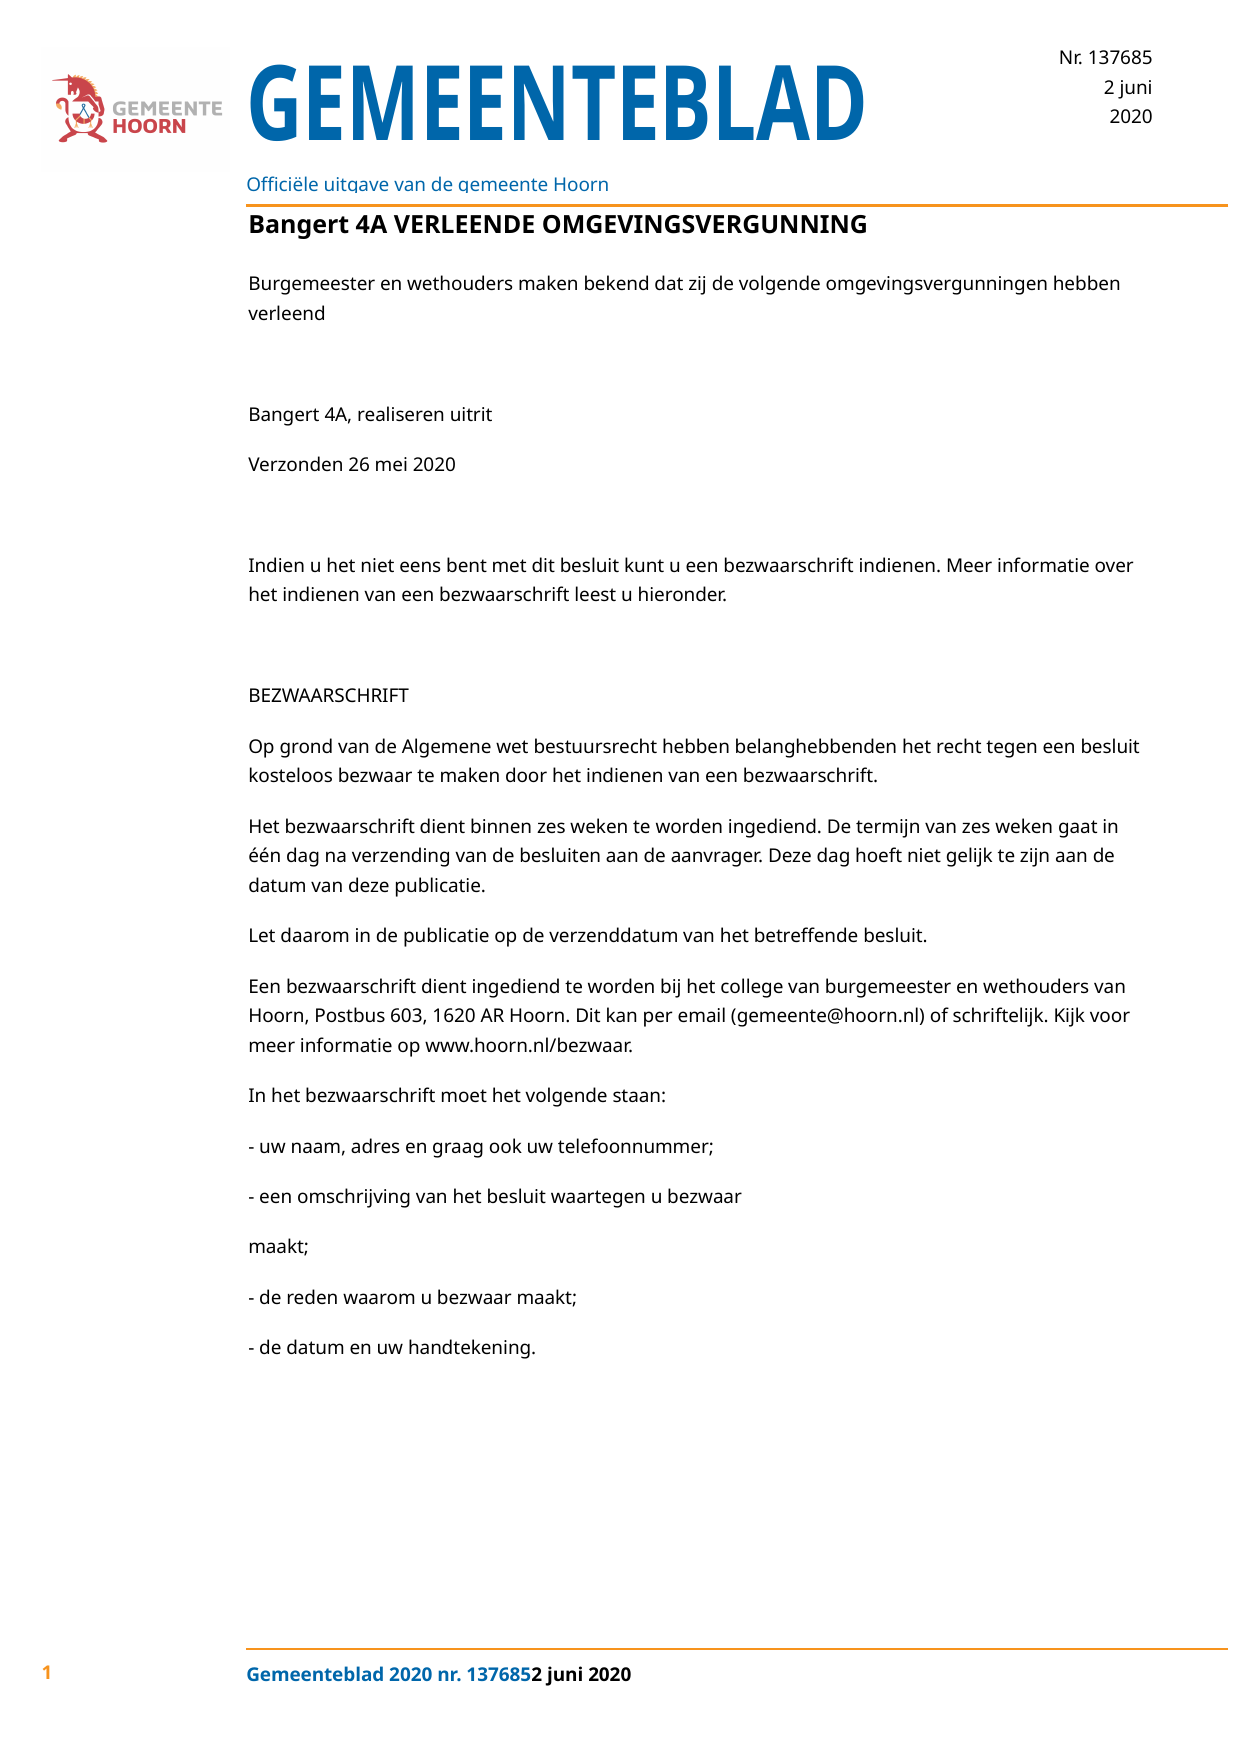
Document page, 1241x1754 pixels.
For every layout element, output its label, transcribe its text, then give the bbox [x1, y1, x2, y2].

text - de reden waarom u bezwaar maakt; [248, 1284, 1152, 1310]
text - een omschrijving van het besluit waartegen u bezwaar [248, 1183, 1152, 1209]
text Bangert 4A VERLEENDE OMGEVINGSVERGUNNING [248, 207, 1152, 241]
text Burgemeester en wethouders maken bekend dat zij de volgende omgevingsvergunningen hebben verleend [248, 270, 1152, 326]
text Bangert 4A, realiseren uitrit [248, 401, 1152, 426]
text BEZWAARSCHRIFT [248, 682, 1152, 708]
text - uw naam, adres en graag ook uw telefoonnummer; [248, 1133, 1152, 1158]
text In het bezwaarschrift moet het volgende staan: [248, 1082, 1152, 1108]
text Het bezwaarschrift dient binnen zes weken te worden ingediend. De termijn van zes weken gaat in één dag na verzending van de besluiten aan de aanvrager. Deze dag hoeft niet gelijk te zijn aan de datum van deze publicatie. [248, 813, 1152, 898]
text - de datum en uw handtekening. [248, 1334, 1152, 1360]
text Op grond van de Algemene wet bestuursrecht hebben belanghebbenden het recht tegen een besluit kosteloos bezwaar te maken door het indienen van een bezwaarschrift. [248, 733, 1152, 788]
text Verzonden 26 mei 2020 [248, 451, 1152, 477]
text Indien u het niet eens bent met dit besluit kunt u een bezwaarschrift indienen. Meer informatie over het indienen van een bezwaarschrift leest u hieronder. [248, 552, 1152, 607]
text maakt; [248, 1234, 1152, 1259]
text Een bezwaarschrift dient ingediend te worden bij het college van burgemeester en wethouders van Hoorn, Postbus 603, 1620 AR Hoorn. Dit kan per email (gemeente@hoorn.nl) of schriftelijk. Kijk voor meer informatie op www.hoorn.nl/bezwaar. [248, 973, 1152, 1058]
picture [41, 47, 231, 172]
text Let daarom in de publicatie op de verzenddatum van het betreffende besluit. [248, 922, 1152, 948]
